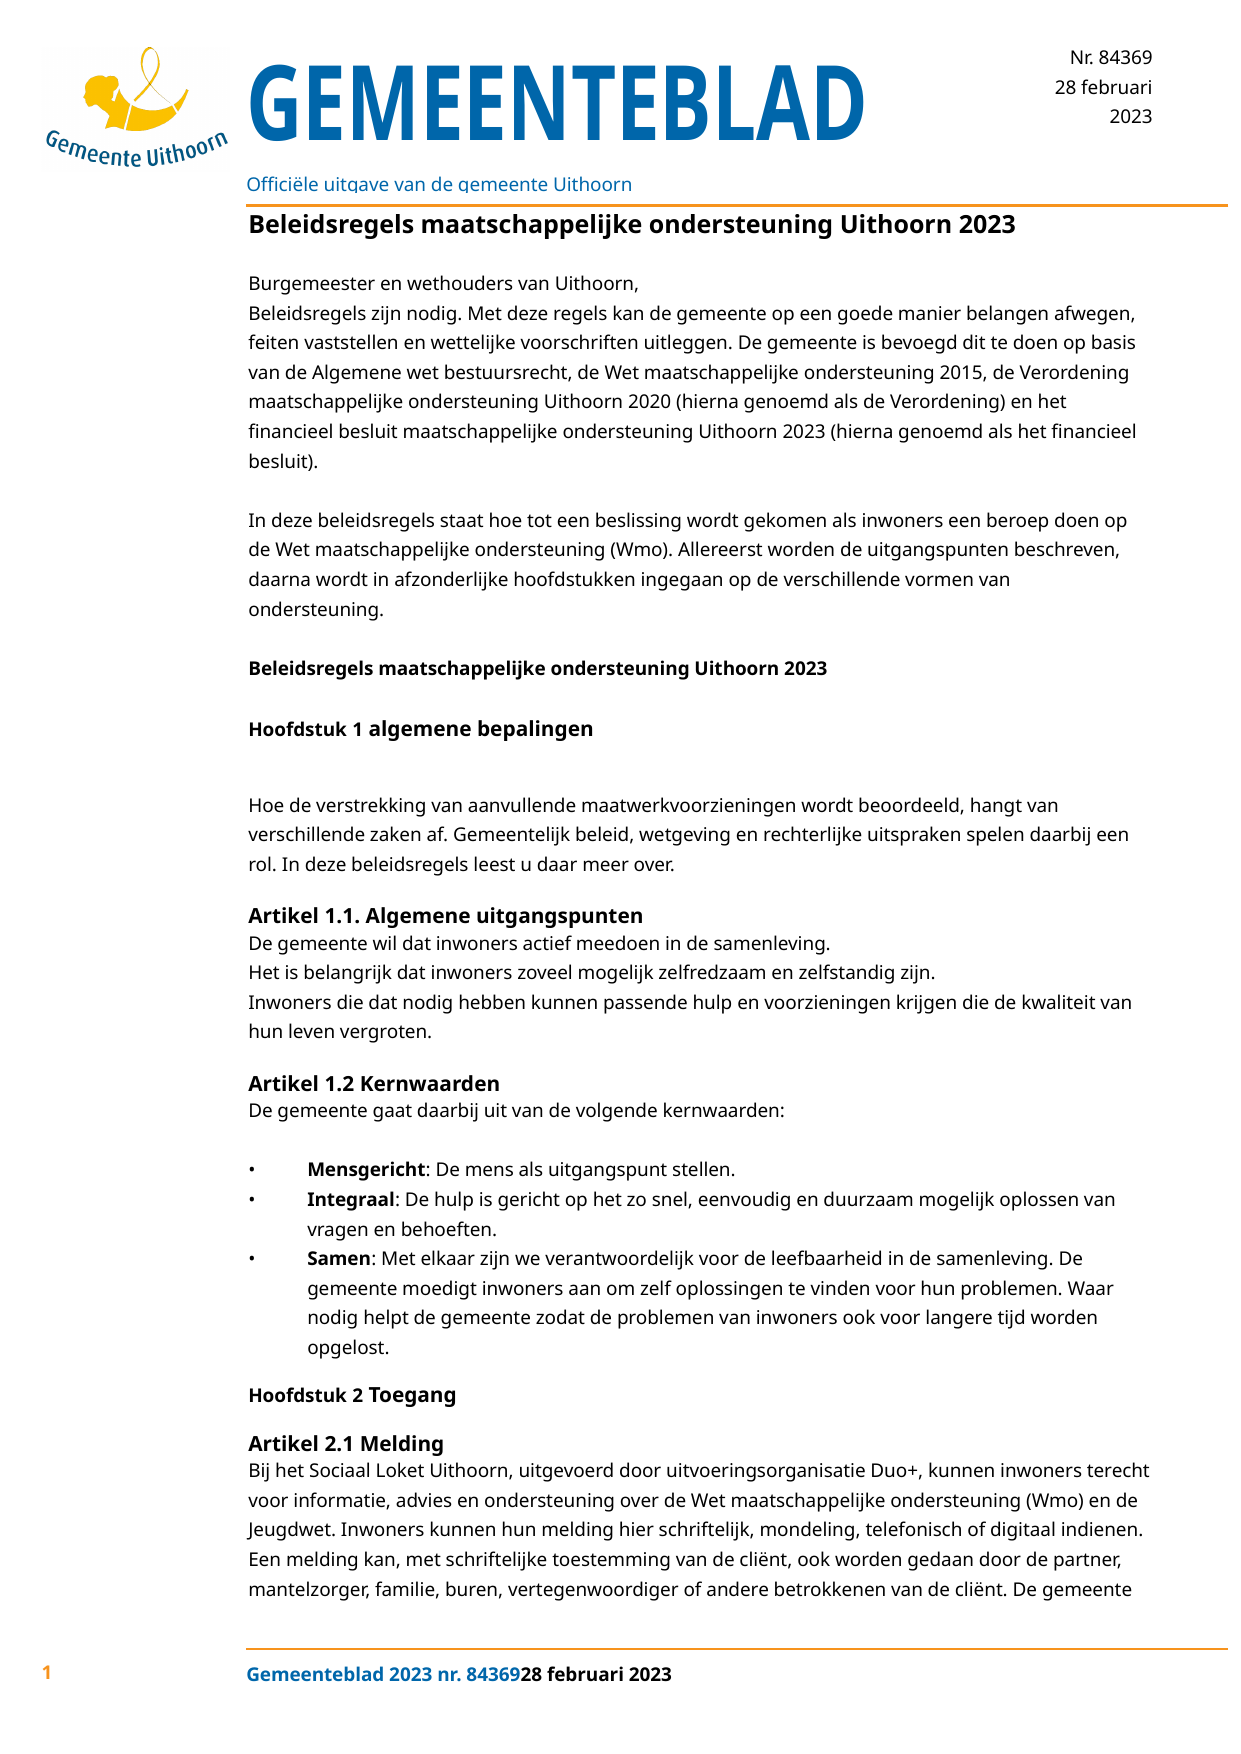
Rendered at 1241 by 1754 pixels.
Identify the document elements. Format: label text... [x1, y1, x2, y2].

list Samen: Met elkaar zijn we verantwoordelijk voor de leefbaarheid in de samenleving. De gemeente moedigt inwoners aan om zelf oplossingen te vinden voor hun problemen. Waar nodig helpt de gemeente zodat de problemen van inwoners ook voor langere tijd worden opgelost. [248, 1245, 1152, 1360]
text De gemeente wil dat inwoners actief meedoen in de samenleving. [248, 930, 1152, 956]
text van de Algemene wet bestuursrecht, de Wet maatschappelijke ondersteuning 2015, de Verordening maatschappelijke ondersteuning Uithoorn 2020 (hierna genoemd als de Verordening) en het financieel besluit maatschappelijke ondersteuning Uithoorn 2023 (hierna genoemd als het financieel besluit). [248, 359, 1152, 473]
list Integraal: De hulp is gericht op het zo snel, eenvoudig en duurzaam mogelijk oplossen van vragen en behoeften. [248, 1186, 1152, 1241]
text Artikel 1.2 Kernwaarden [248, 1069, 1152, 1097]
text In deze beleidsregels staat hoe tot een beslissing wordt gekomen als inwoners een beroep doen op de Wet maatschappelijke ondersteuning (Wmo). Allereerst worden de uitgangspunten beschreven, daarna wordt in afzonderlijke hoofdstukken ingegaan op de verschillende vormen van ondersteuning. [248, 507, 1152, 621]
text Hoofdstuk 2 Toegang [248, 1380, 1152, 1408]
text Beleidsregels maatschappelijke ondersteuning Uithoorn 2023 [248, 207, 1152, 241]
text Artikel 2.1 Melding [248, 1429, 1152, 1457]
picture [41, 47, 231, 172]
text Beleidsregels maatschappelijke ondersteuning Uithoorn 2023 [248, 655, 1152, 681]
list Mensgericht: De mens als uitgangspunt stellen. [248, 1157, 1152, 1182]
text Bij het Sociaal Loket Uithoorn, uitgevoerd door uitvoeringsorganisatie Duo+, kunnen inwoners terecht voor informatie, advies en ondersteuning over de Wet maatschappelijke ondersteuning (Wmo) en de Jeugdwet. Inwoners kunnen hun melding hier schriftelijk, mondeling, telefonisch of digitaal indienen. Een melding kan, met schriftelijke toestemming van de cliënt, ook worden gedaan door de partner, mantelzorger, familie, buren, vertegenwoordiger of andere betrokkenen van de cliënt. De gemeente [248, 1457, 1152, 1601]
text Het is belangrijk dat inwoners zoveel mogelijk zelfredzaam en zelfstandig zijn. [248, 959, 1152, 985]
text Hoe de verstrekking van aanvullende maatwerkvoorzieningen wordt beoordeeld, hangt van verschillende zaken af. Gemeentelijk beleid, wetgeving en rechterlijke uitspraken spelen daarbij een rol. In deze beleidsregels leest u daar meer over. [248, 792, 1152, 877]
text Hoofdstuk 1 algemene bepalingen [248, 714, 1152, 742]
text De gemeente gaat daarbij uit van de volgende kernwaarden: [248, 1097, 1152, 1123]
text Inwoners die dat nodig hebben kunnen passende hulp en voorzieningen krijgen die de kwaliteit van hun leven vergroten. [248, 989, 1152, 1044]
text Burgemeester en wethouders van Uithoorn, [248, 270, 1152, 296]
text Beleidsregels zijn nodig. Met deze regels kan de gemeente op een goede manier belangen afwegen, feiten vaststellen en wettelijke voorschriften uitleggen. De gemeente is bevoegd dit te doen op basis [248, 300, 1152, 355]
text Artikel 1.1. Algemene uitgangspunten [248, 901, 1152, 930]
